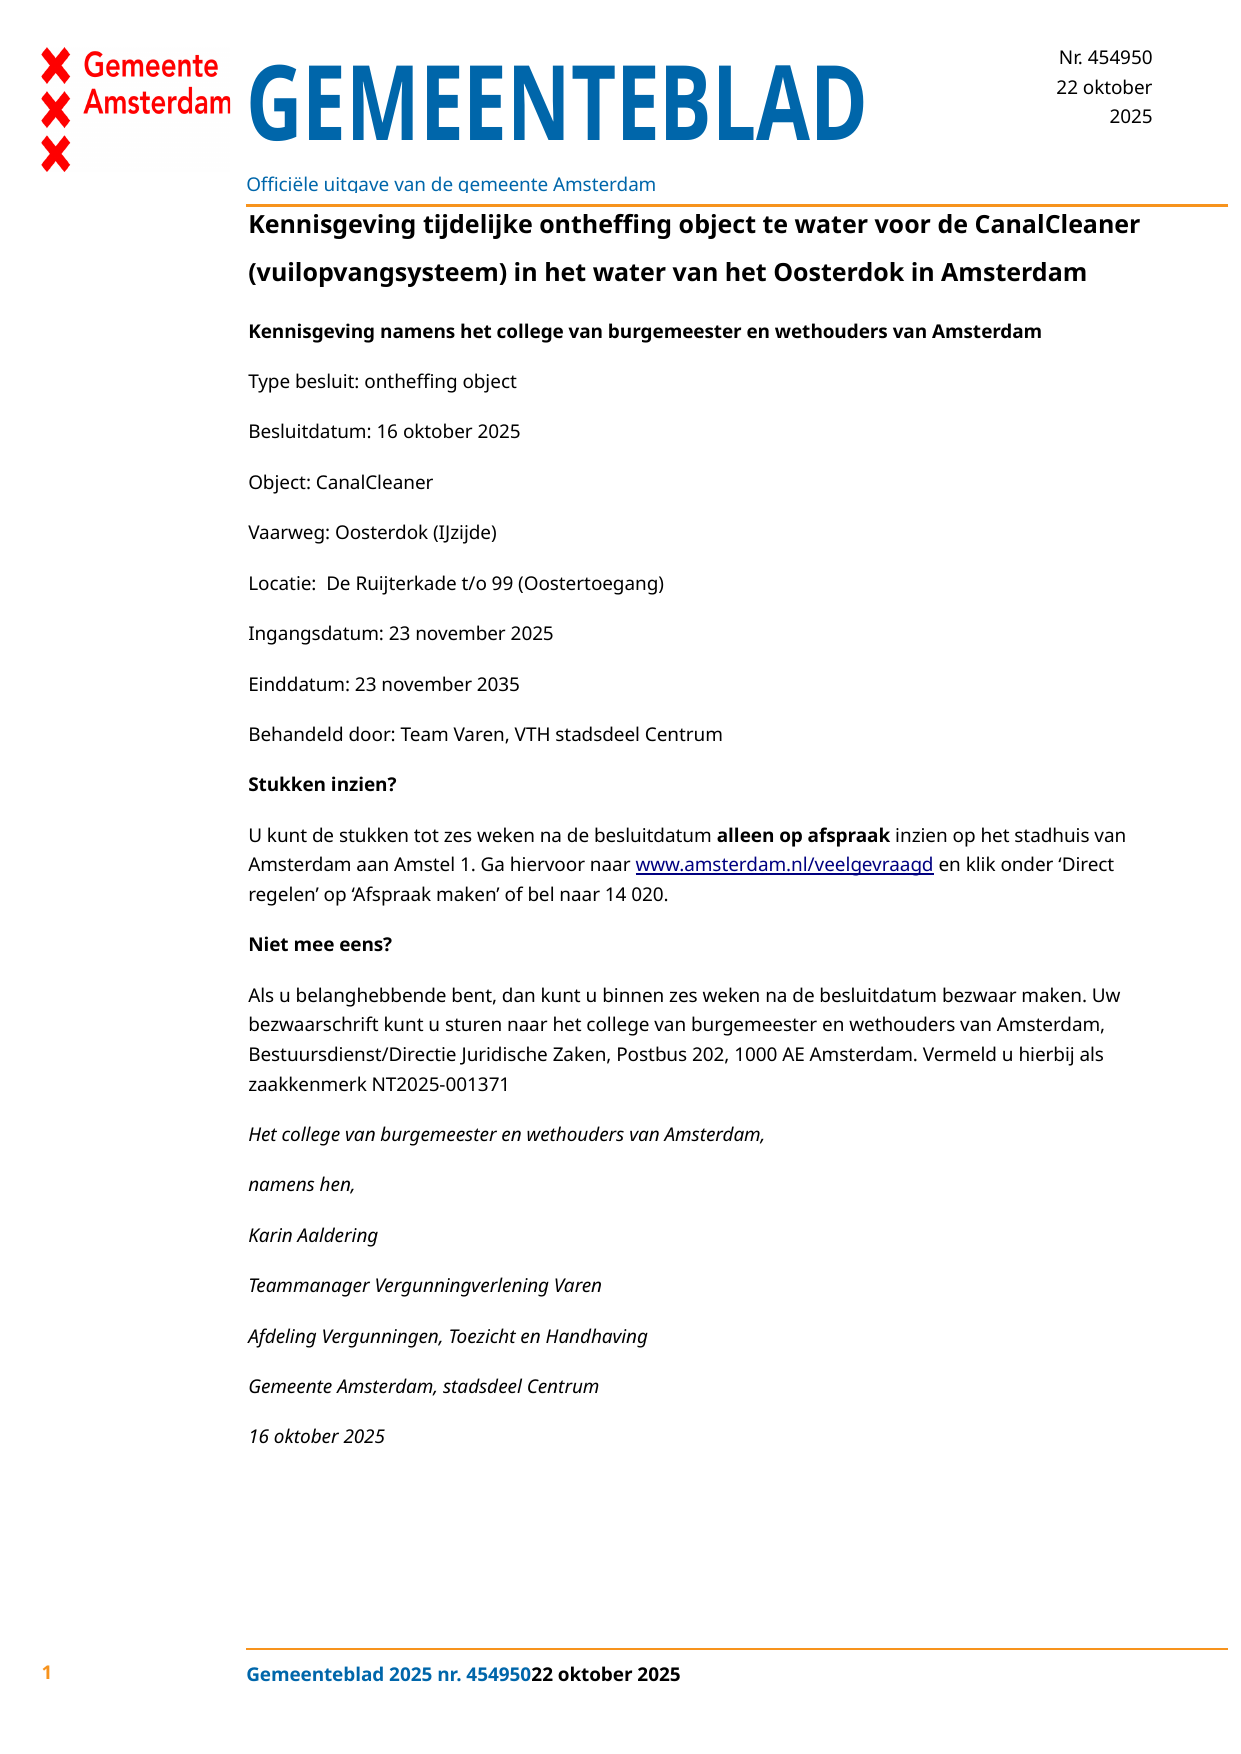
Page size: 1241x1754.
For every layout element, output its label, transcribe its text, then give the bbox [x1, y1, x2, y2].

text Type besluit: ontheffing object [248, 368, 1152, 394]
text Afdeling Vergunningen, Toezicht en Handhaving [248, 1323, 1152, 1349]
text Het college van burgemeester en wethouders van Amsterdam, [248, 1121, 1152, 1147]
text Kennisgeving tijdelijke ontheffing object te water voor de CanalCleaner (vuilopvangsysteem) in het water van het Oosterdok in Amsterdam [248, 207, 1152, 288]
text Ingangsdatum: 23 november 2025 [248, 620, 1152, 646]
text Teammanager Vergunningverlening Varen [248, 1272, 1152, 1298]
text Karin Aaldering [248, 1222, 1152, 1248]
text Behandeld door: Team Varen, VTH stadsdeel Centrum [248, 721, 1152, 747]
text Kennisgeving namens het college van burgemeester en wethouders van Amsterdam [248, 318, 1152, 344]
text namens hen, [248, 1172, 1152, 1197]
text Gemeente Amsterdam, stadsdeel Centrum [248, 1373, 1152, 1399]
text Object: CanalCleaner [248, 469, 1152, 495]
text Als u belanghebbende bent, dan kunt u binnen zes weken na de besluitdatum bezwaar maken. Uw bezwaarschrift kunt u sturen naar het college van burgemeester en wethouders van Amsterdam, Bestuursdienst/Directie Juridische Zaken, Postbus 202, 1000 AE Amsterdam. Vermeld u hierbij als zaakkenmerk NT2025-001371 [248, 982, 1152, 1097]
text 16 oktober 2025 [248, 1424, 1152, 1449]
text Besluitdatum: 16 oktober 2025 [248, 419, 1152, 444]
text Stukken inzien? [248, 772, 1152, 797]
text Locatie: De Ruijterkade t/o 99 (Oostertoegang) [248, 570, 1152, 596]
picture [41, 47, 231, 172]
text U kunt de stukken tot zes weken na de besluitdatum alleen op afspraak inzien op het stadhuis van Amsterdam aan Amstel 1. Ga hiervoor naar www.amsterdam.nl/veelgevraagd en klik onder ‘Direct regelen’ op ‘Afspraak maken’ of bel naar 14 020. [248, 822, 1152, 907]
text Einddatum: 23 november 2035 [248, 671, 1152, 697]
text Niet mee eens? [248, 932, 1152, 957]
text Vaarweg: Oosterdok (IJzijde) [248, 519, 1152, 545]
